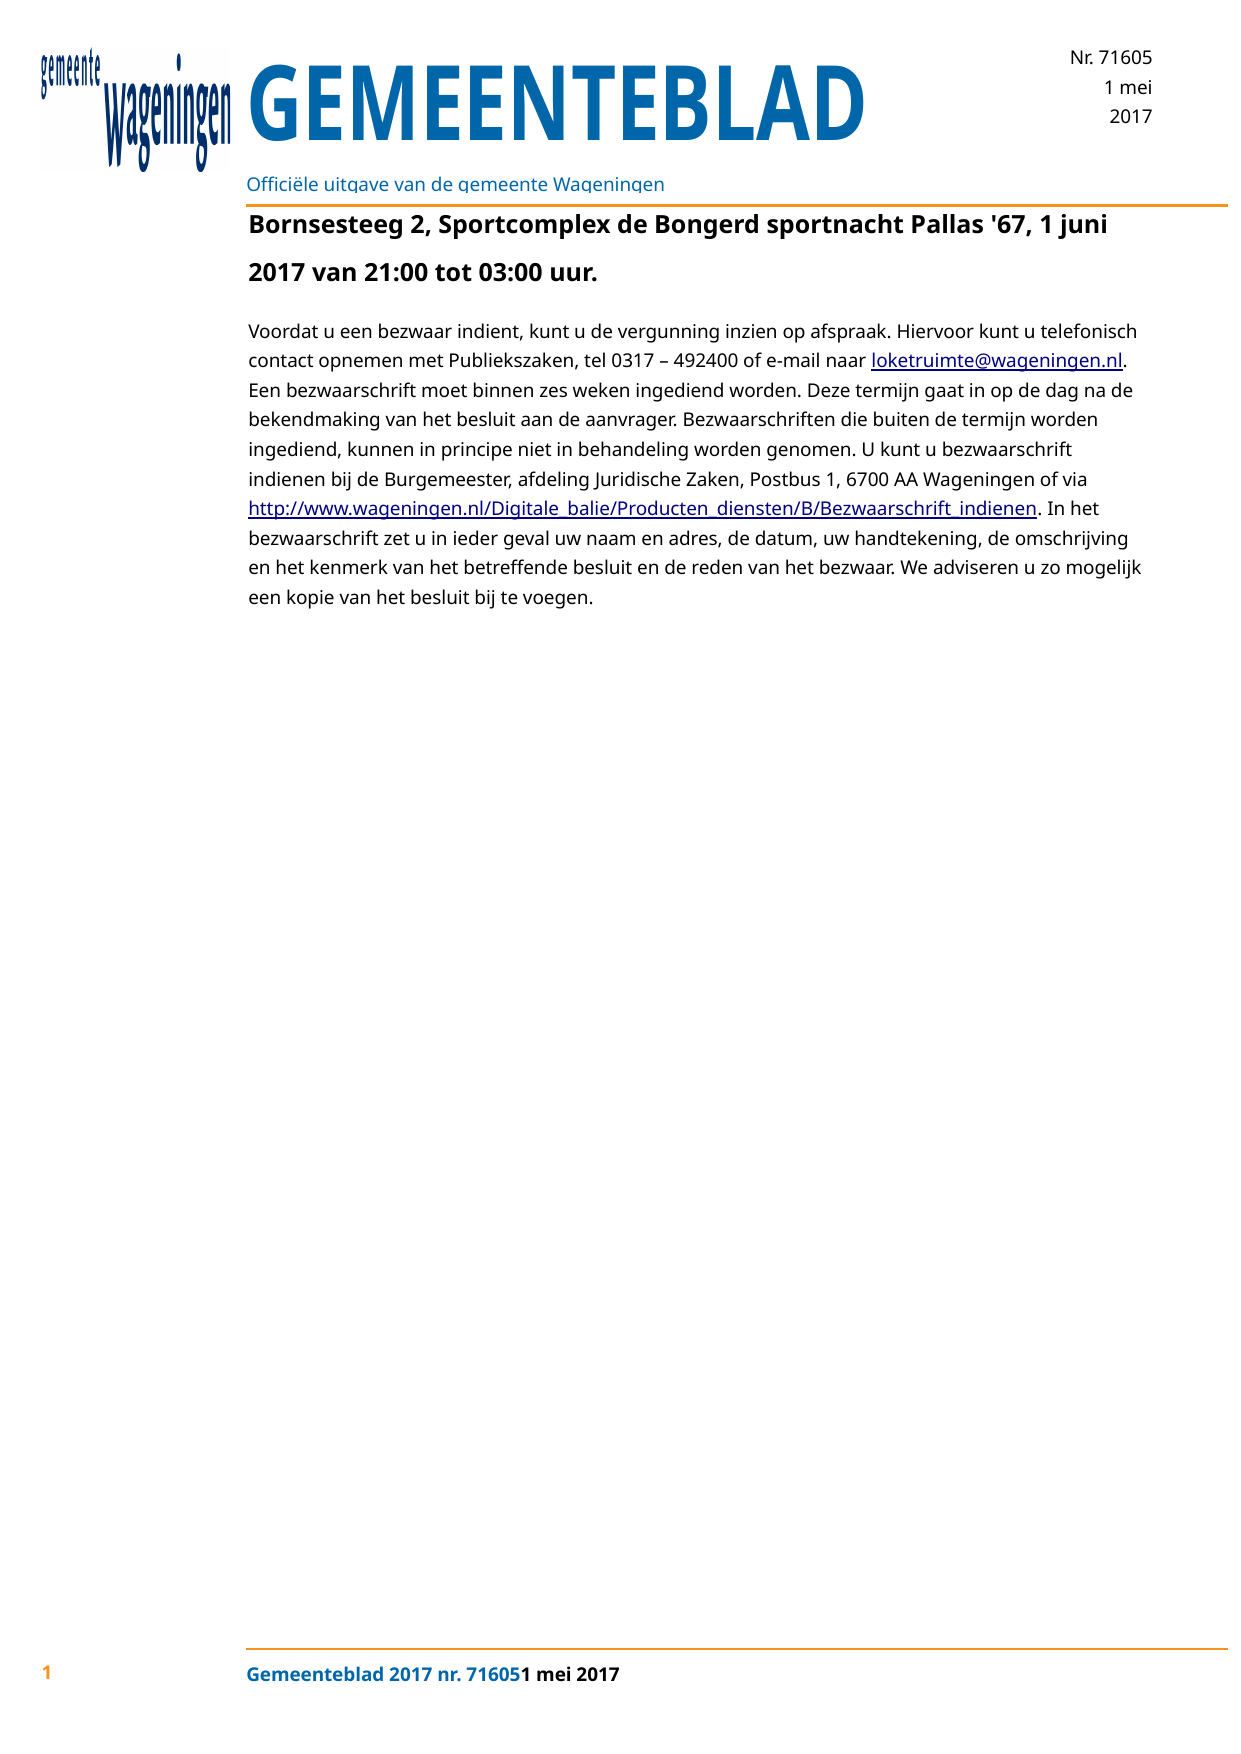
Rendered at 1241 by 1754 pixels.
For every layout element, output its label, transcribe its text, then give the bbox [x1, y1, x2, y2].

text Bornsesteeg 2, Sportcomplex de Bongerd sportnacht Pallas '67, 1 juni 2017 van 21:00 tot 03:00 uur. [248, 207, 1152, 288]
picture [41, 47, 231, 172]
text Voordat u een bezwaar indient, kunt u de vergunning inzien op afspraak. Hiervoor kunt u telefonisch contact opnemen met Publiekszaken, tel 0317 – 492400 of e-mail naar loketruimte@wageningen.nl. Een bezwaarschrift moet binnen zes weken ingediend worden. Deze termijn gaat in op de dag na de bekendmaking van het besluit aan de aanvrager. Bezwaarschriften die buiten de termijn worden ingediend, kunnen in principe niet in behandeling worden genomen. U kunt u bezwaarschrift indienen bij de Burgemeester, afdeling Juridische Zaken, Postbus 1, 6700 AA Wageningen of via http://www.wageningen.nl/Digitale_balie/Producten_diensten/B/Bezwaarschrift_indienen. In het bezwaarschrift zet u in ieder geval uw naam en adres, de datum, uw handtekening, de omschrijving en het kenmerk van het betreffende besluit en de reden van het bezwaar. We adviseren u zo mogelijk een kopie van het besluit bij te voegen. [248, 318, 1152, 610]
